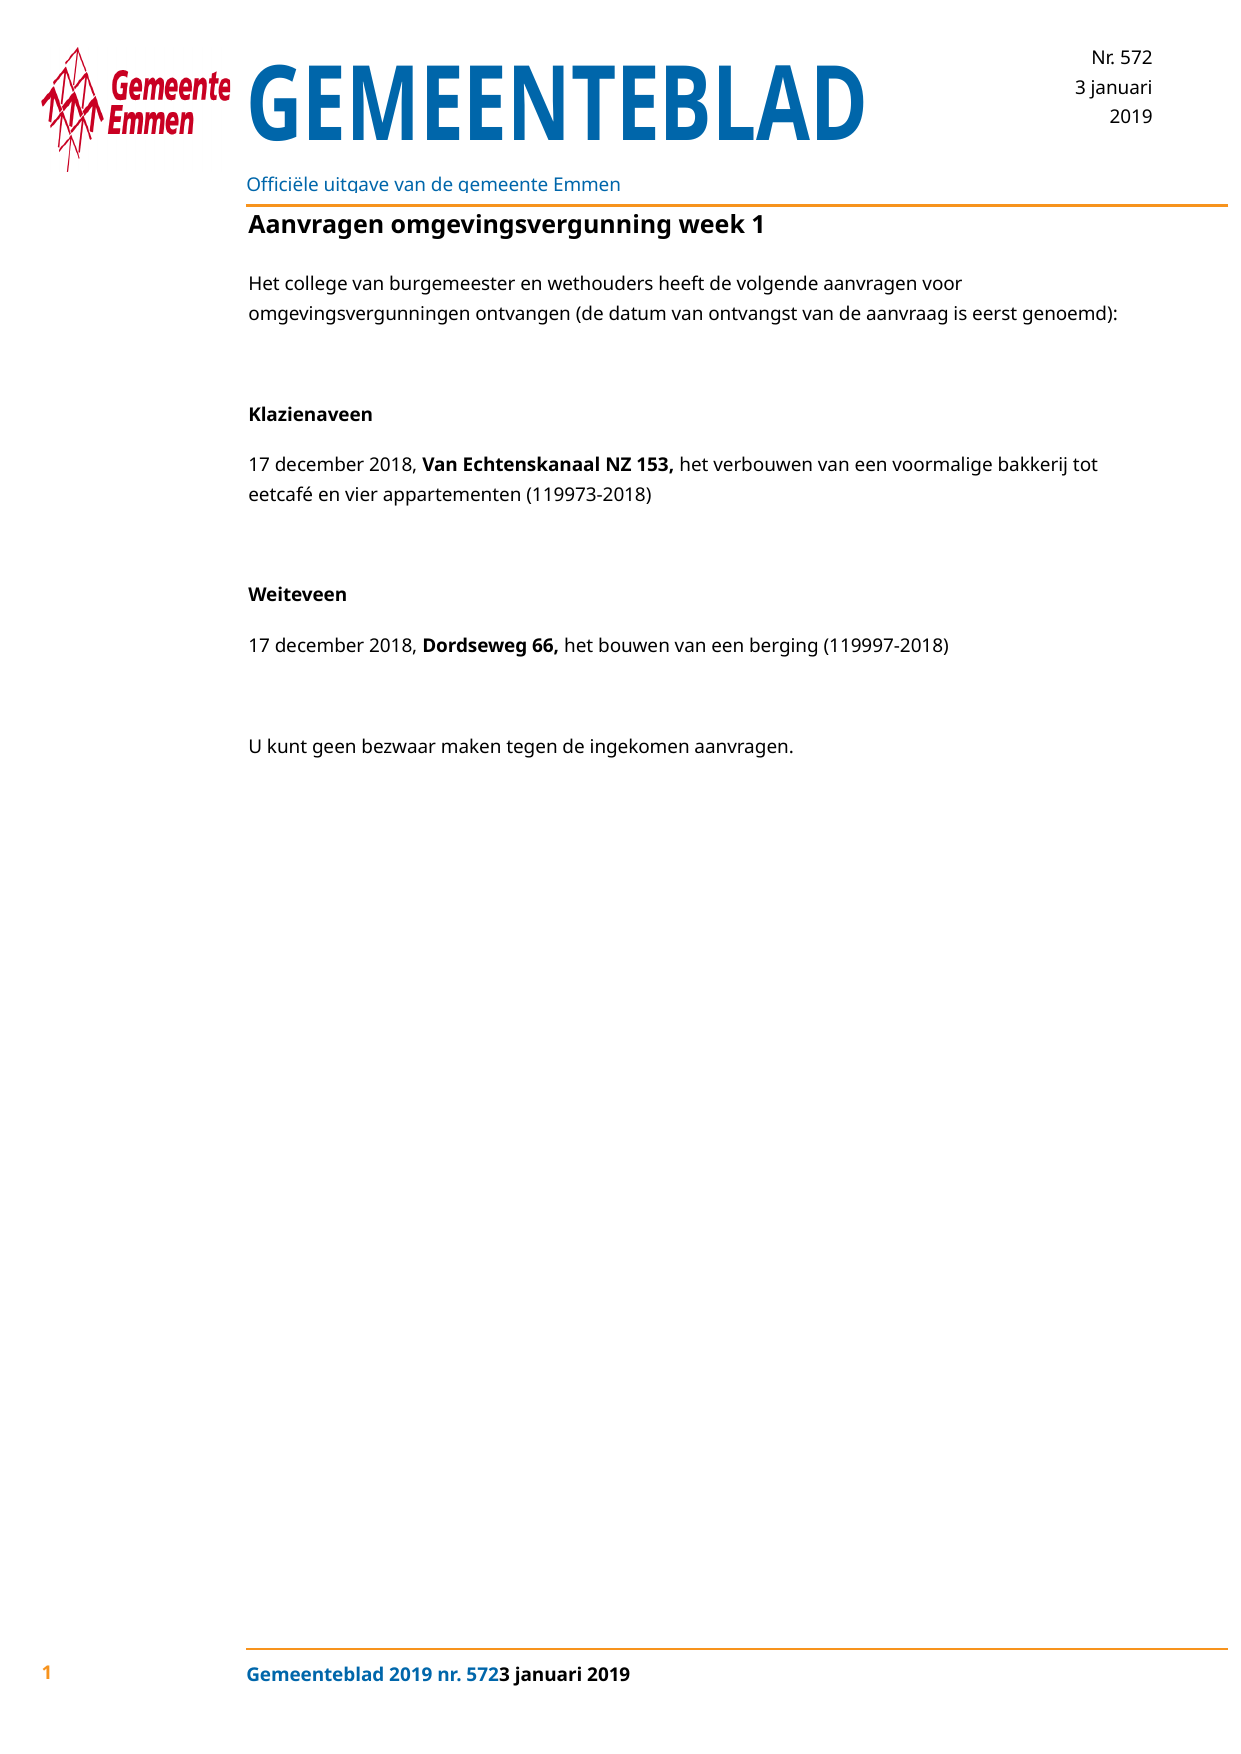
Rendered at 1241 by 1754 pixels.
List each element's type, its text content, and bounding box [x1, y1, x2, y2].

text Klazienaveen [248, 401, 1152, 426]
picture [41, 47, 231, 172]
text Het college van burgemeester en wethouders heeft de volgende aanvragen voor omgevingsvergunningen ontvangen (de datum van ontvangst van de aanvraag is eerst genoemd): [248, 270, 1152, 326]
text U kunt geen bezwaar maken tegen de ingekomen aanvragen. [248, 733, 1152, 758]
text Aanvragen omgevingsvergunning week 1 [248, 207, 1152, 241]
text Weiteveen [248, 582, 1152, 607]
text 17 december 2018, Dordseweg 66, het bouwen van een berging (119997-2018) [248, 632, 1152, 658]
text 17 december 2018, Van Echtenskanaal NZ 153, het verbouwen van een voormalige bakkerij tot eetcafé en vier appartementen (119973-2018) [248, 451, 1152, 506]
